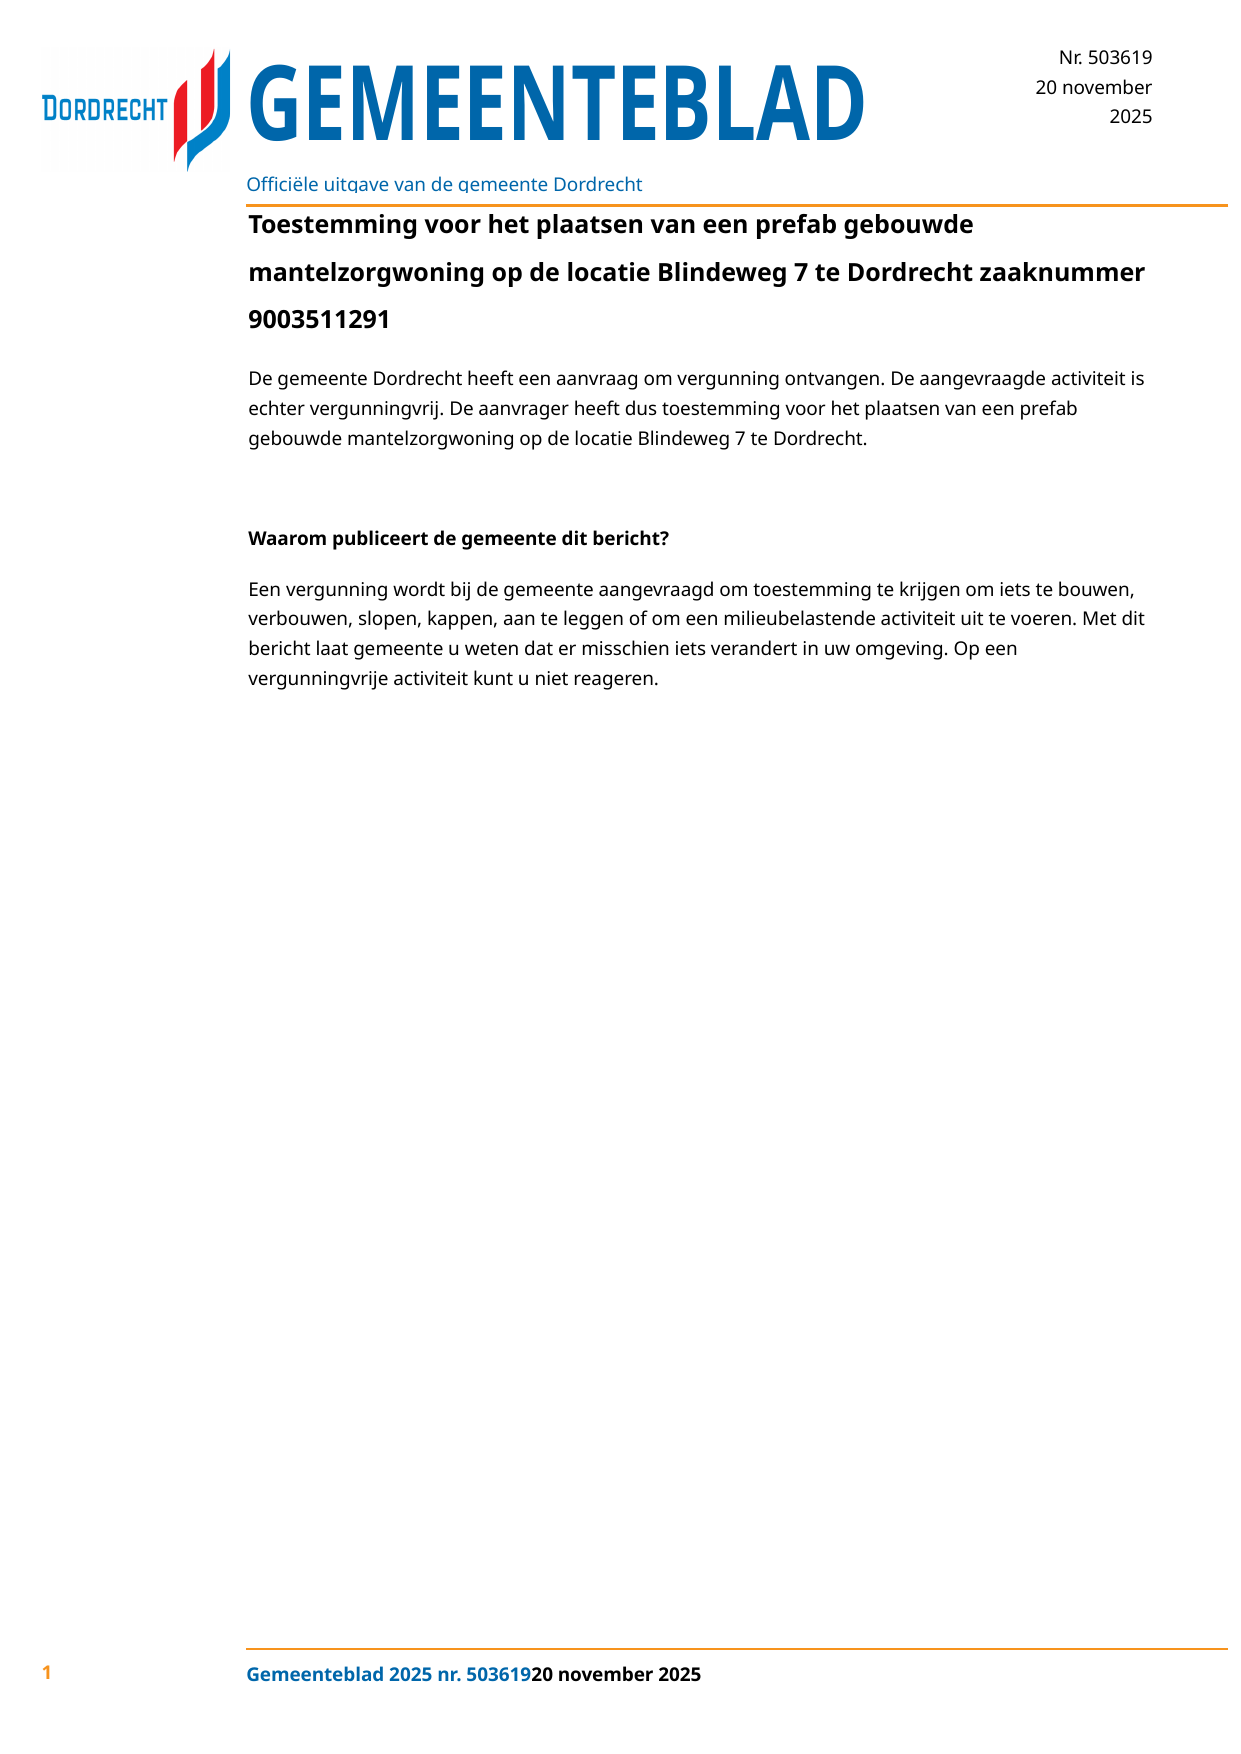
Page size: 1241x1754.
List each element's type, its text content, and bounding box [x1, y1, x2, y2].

text Een vergunning wordt bij de gemeente aangevraagd om toestemming te krijgen om iets te bouwen, verbouwen, slopen, kappen, aan te leggen of om een milieubelastende activiteit uit te voeren. Met dit bericht laat gemeente u weten dat er misschien iets verandert in uw omgeving. Op een vergunningvrije activiteit kunt u niet reageren. [248, 576, 1152, 690]
text Waarom publiceert de gemeente dit bericht? [248, 526, 1152, 551]
picture [41, 47, 231, 172]
text De gemeente Dordrecht heeft een aanvraag om vergunning ontvangen. De aangevraagde activiteit is echter vergunningvrij. De aanvrager heeft dus toestemming voor het plaatsen van een prefab gebouwde mantelzorgwoning op de locatie Blindeweg 7 te Dordrecht. [248, 366, 1152, 450]
text Toestemming voor het plaatsen van een prefab gebouwde mantelzorgwoning op de locatie Blindeweg 7 te Dordrecht zaaknummer 9003511291 [248, 207, 1152, 336]
